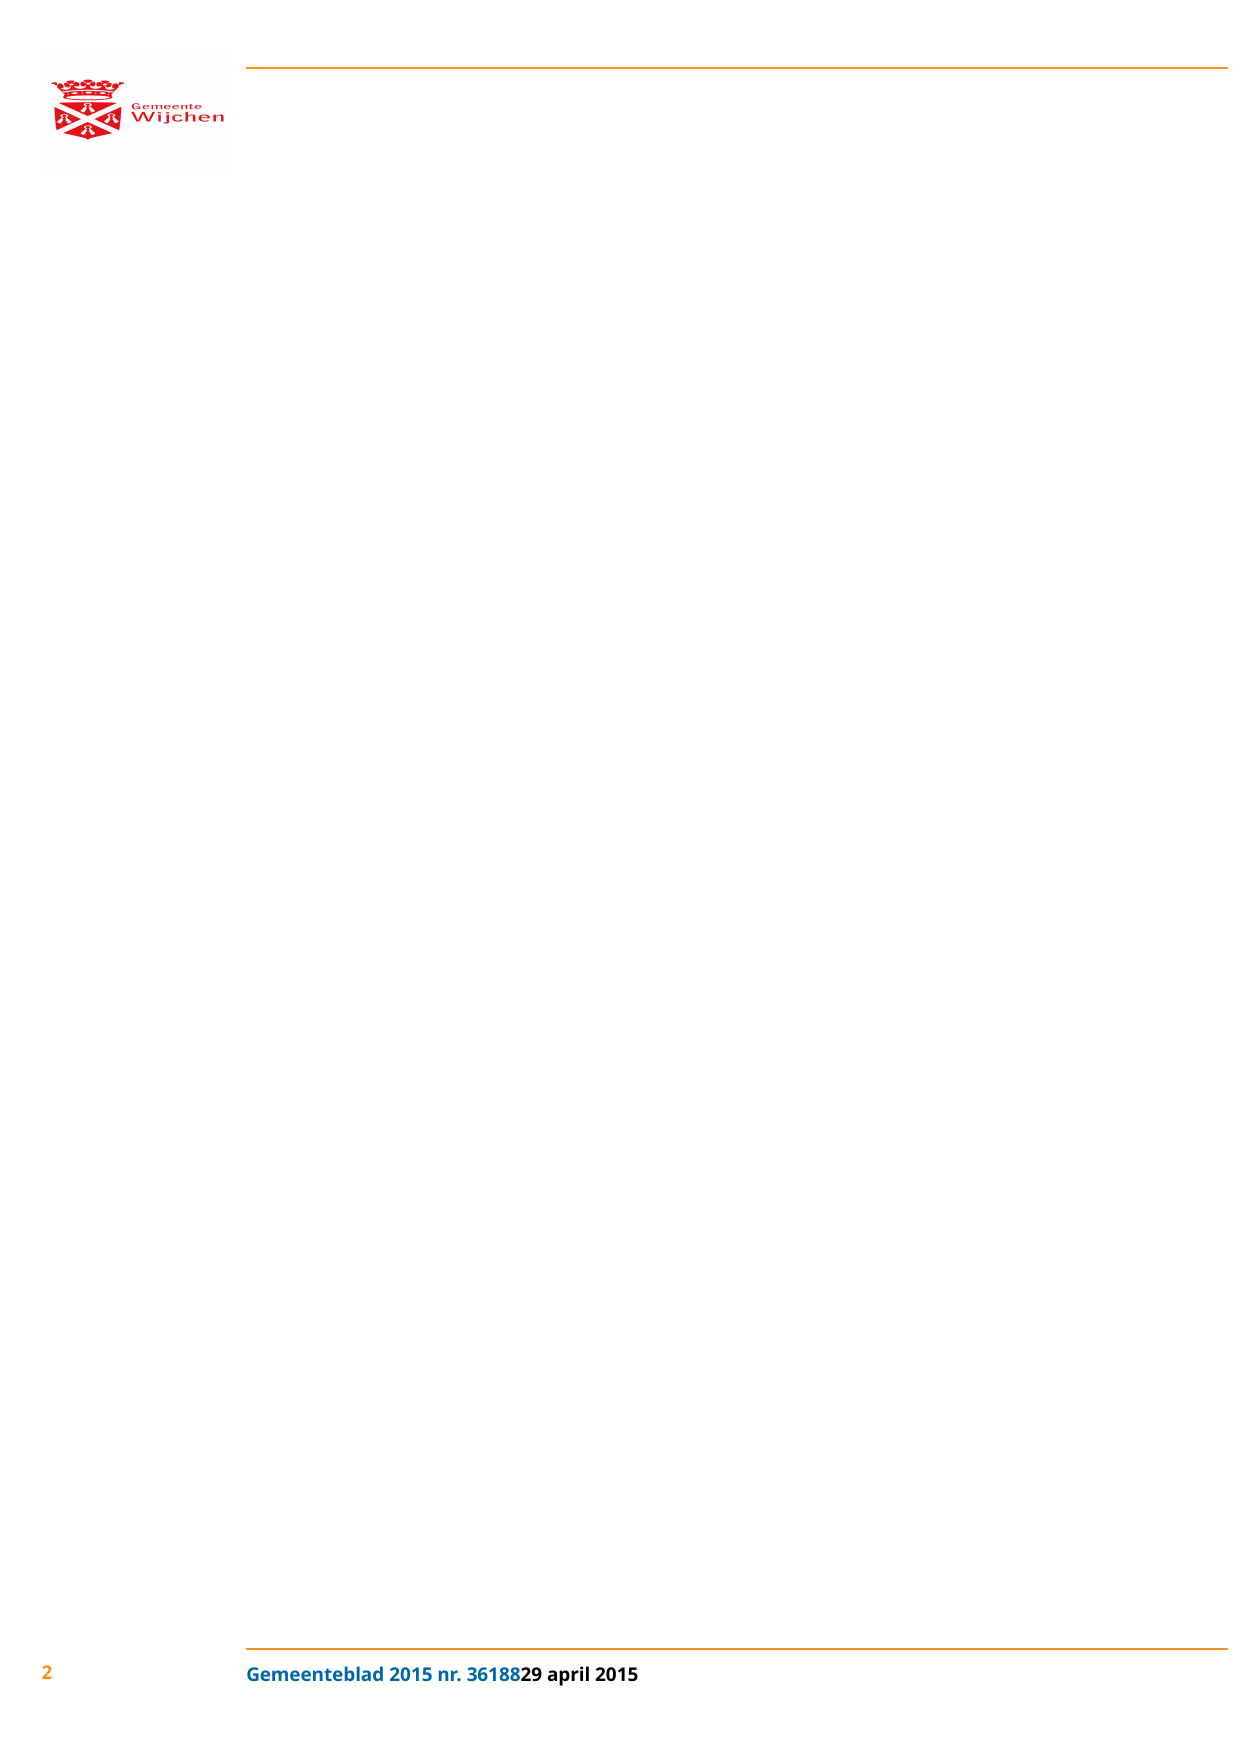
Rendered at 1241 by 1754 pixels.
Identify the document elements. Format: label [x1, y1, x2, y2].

picture [41, 47, 231, 172]
